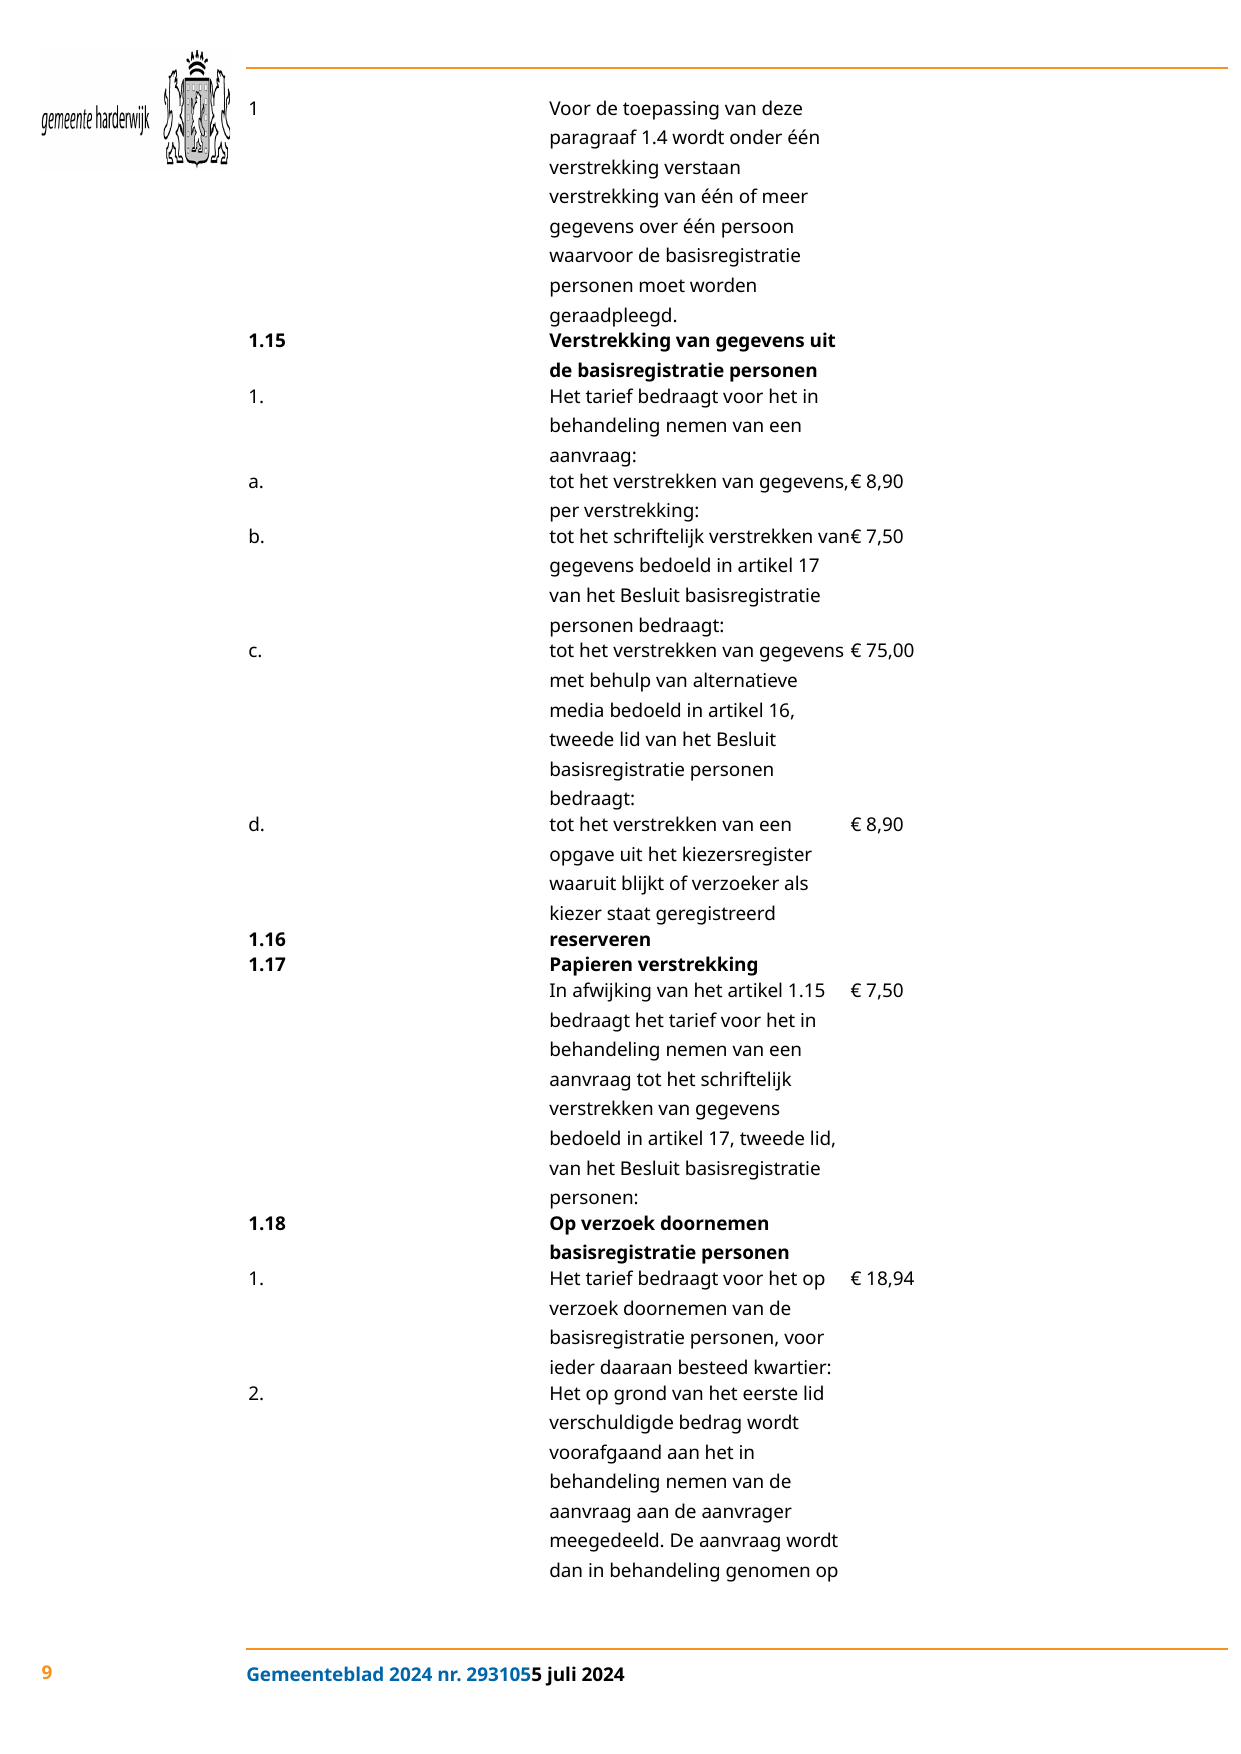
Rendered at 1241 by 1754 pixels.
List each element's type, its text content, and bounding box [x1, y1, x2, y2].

table_cell 1.18 [248, 1210, 549, 1265]
table_cell [850, 383, 1152, 468]
table_cell tot het schriftelijk verstrekken van gegevens bedoeld in artikel 17 van het Besluit basisregistratie personen bedraagt: [549, 523, 850, 638]
table_cell € 7,50 [850, 523, 1152, 638]
table_cell Papieren verstrekking [549, 951, 850, 977]
table_cell 1.17 [248, 951, 549, 977]
table_cell 1 [248, 95, 549, 328]
table_cell 1. [248, 1265, 549, 1380]
table_cell 1. [248, 383, 549, 468]
table_cell Het tarief bedraagt voor het in behandeling nemen van een aanvraag: [549, 383, 850, 468]
table_cell Verstrekking van gegevens uit de basisregistratie personen [549, 328, 850, 383]
table_cell reserveren [549, 926, 850, 951]
table_cell [850, 926, 1152, 951]
table_cell Op verzoek doornemen basisregistratie personen [549, 1210, 850, 1265]
table_cell [850, 328, 1152, 383]
table_cell € 18,94 [850, 1265, 1152, 1380]
table_cell [850, 1210, 1152, 1265]
picture [41, 47, 231, 172]
table_cell tot het verstrekken van gegevens met behulp van alternatieve media bedoeld in artikel 16, tweede lid van het Besluit basisregistratie personen bedraagt: [549, 638, 850, 811]
table_cell a. [248, 468, 549, 523]
table_cell tot het verstrekken van gegevens, per verstrekking: [549, 468, 850, 523]
table_cell b. [248, 523, 549, 638]
table_cell 2. [248, 1380, 549, 1583]
table_cell tot het verstrekken van een opgave uit het kiezersregister waaruit blijkt of verzoeker als kiezer staat geregistreerd [549, 811, 850, 926]
table_cell [850, 1380, 1152, 1583]
table_cell € 8,90 [850, 468, 1152, 523]
table_cell Het op grond van het eerste lid verschuldigde bedrag wordt voorafgaand aan het in behandeling nemen van de aanvraag aan de aanvrager meegedeeld. De aanvraag wordt dan in behandeling genomen op [549, 1380, 850, 1583]
table_cell € 75,00 [850, 638, 1152, 811]
table_cell € 8,90 [850, 811, 1152, 926]
table_cell 1.15 [248, 328, 549, 383]
table_cell d. [248, 811, 549, 926]
table_cell [850, 951, 1152, 977]
table_cell Voor de toepassing van deze paragraaf 1.4 wordt onder één verstrekking verstaan verstrekking van één of meer gegevens over één persoon waarvoor de basisregistratie personen moet worden geraadpleegd. [549, 95, 850, 328]
table_cell 1.16 [248, 926, 549, 951]
table_cell € 7,50 [850, 977, 1152, 1210]
table_cell Het tarief bedraagt voor het op verzoek doornemen van de basisregistratie personen, voor ieder daaraan besteed kwartier: [549, 1265, 850, 1380]
table_cell In afwijking van het artikel 1.15 bedraagt het tarief voor het in behandeling nemen van een aanvraag tot het schriftelijk verstrekken van gegevens bedoeld in artikel 17, tweede lid, van het Besluit basisregistratie personen: [549, 977, 850, 1210]
table_cell [248, 977, 549, 1210]
table_cell c. [248, 638, 549, 811]
table_cell [850, 95, 1152, 328]
